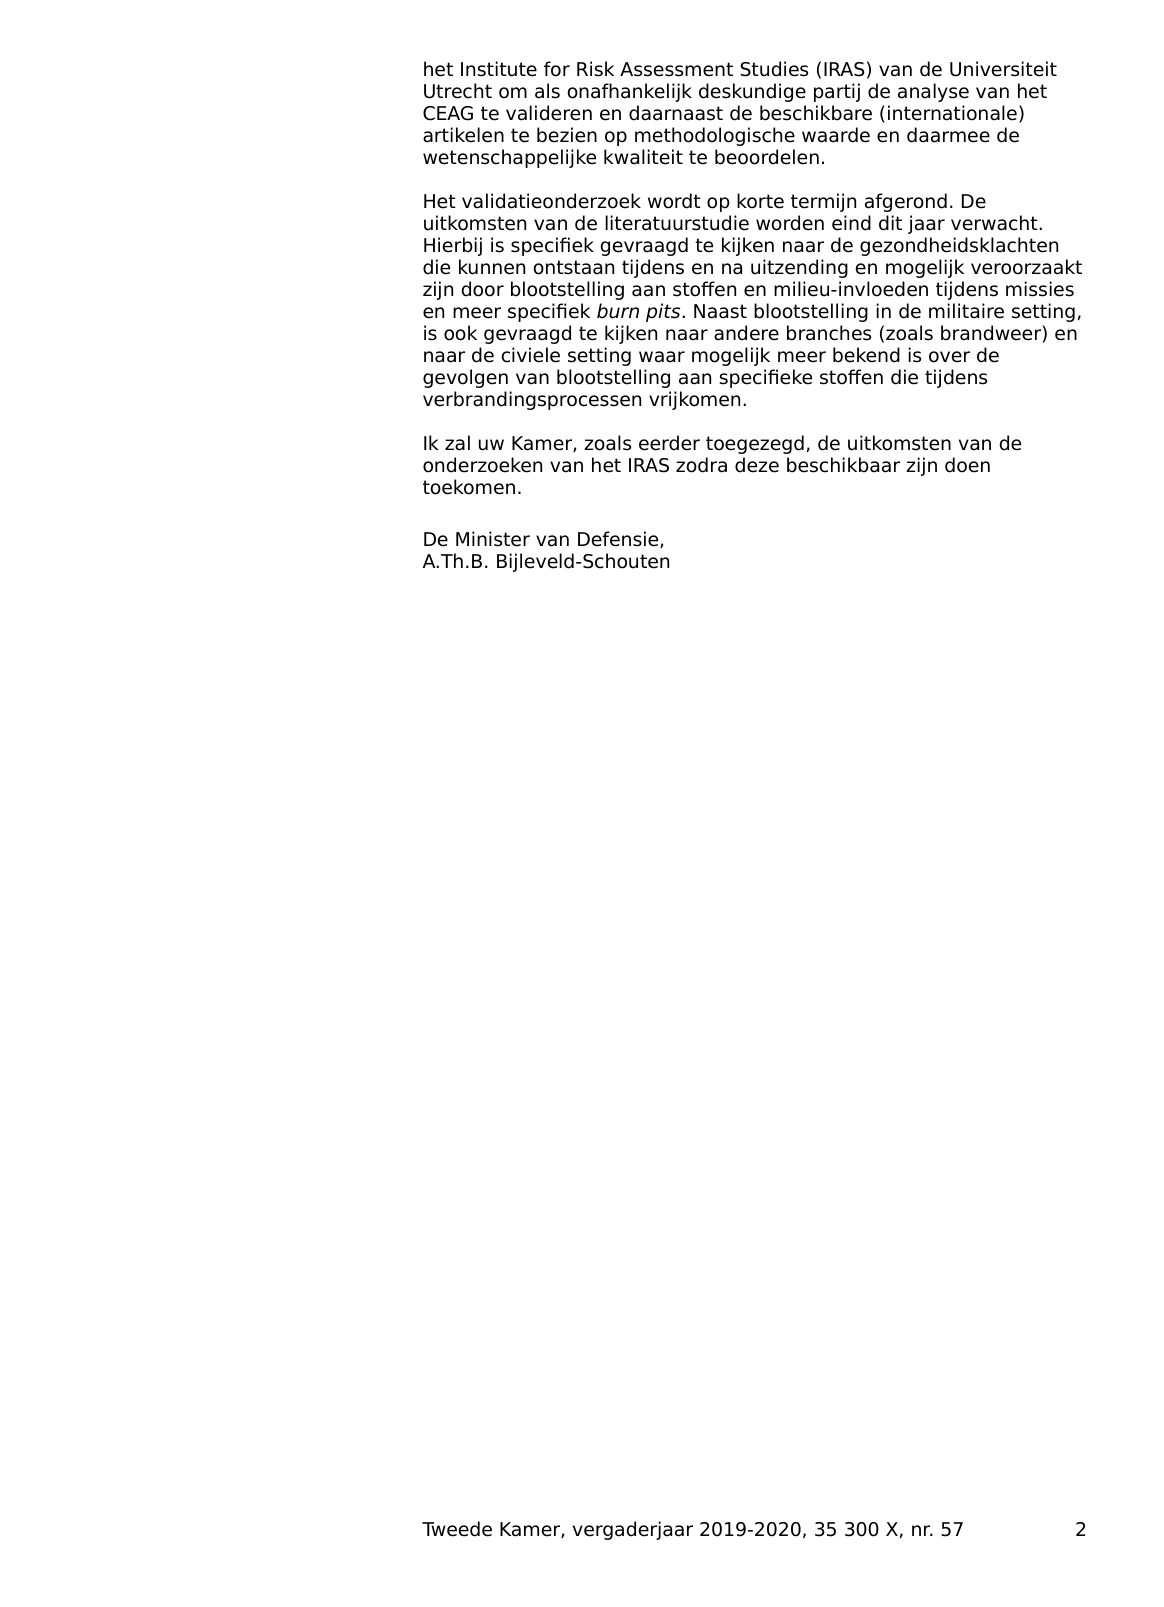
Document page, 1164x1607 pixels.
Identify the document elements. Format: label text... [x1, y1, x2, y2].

text Het validatieonderzoek wordt op korte termijn afgerond. De uitkomsten van de literatuurstudie worden eind dit jaar verwacht. Hierbij is specifiek gevraagd te kijken naar de gezondheidsklachten die kunnen ontstaan tijdens en na uitzending en mogelijk veroorzaakt zijn door blootstelling aan stoffen en milieu-invloeden tijdens missies en meer specifiek burn pits. Naast blootstelling in de militaire setting, is ook gevraagd te kijken naar andere branches (zoals brandweer) en naar de civiele setting waar mogelijk meer bekend is over de gevolgen van blootstelling aan specifieke stoffen die tijdens verbrandingsprocessen vrijkomen. [422, 191, 1087, 411]
text Ik zal uw Kamer, zoals eerder toegezegd, de uitkomsten van de onderzoeken van het IRAS zodra deze beschikbaar zijn doen toekomen. [422, 433, 1087, 499]
text het Institute for Risk Assessment Studies (IRAS) van de Universiteit Utrecht om als onafhankelijk deskundige partij de analyse van het CEAG te valideren en daarnaast de beschikbare (internationale) artikelen te bezien op methodologische waarde en daarmee de wetenschappelijke kwaliteit te beoordelen. [422, 59, 1087, 169]
text De Minister van Defensie, A.Th.B. Bijleveld-Schouten [422, 529, 1087, 573]
